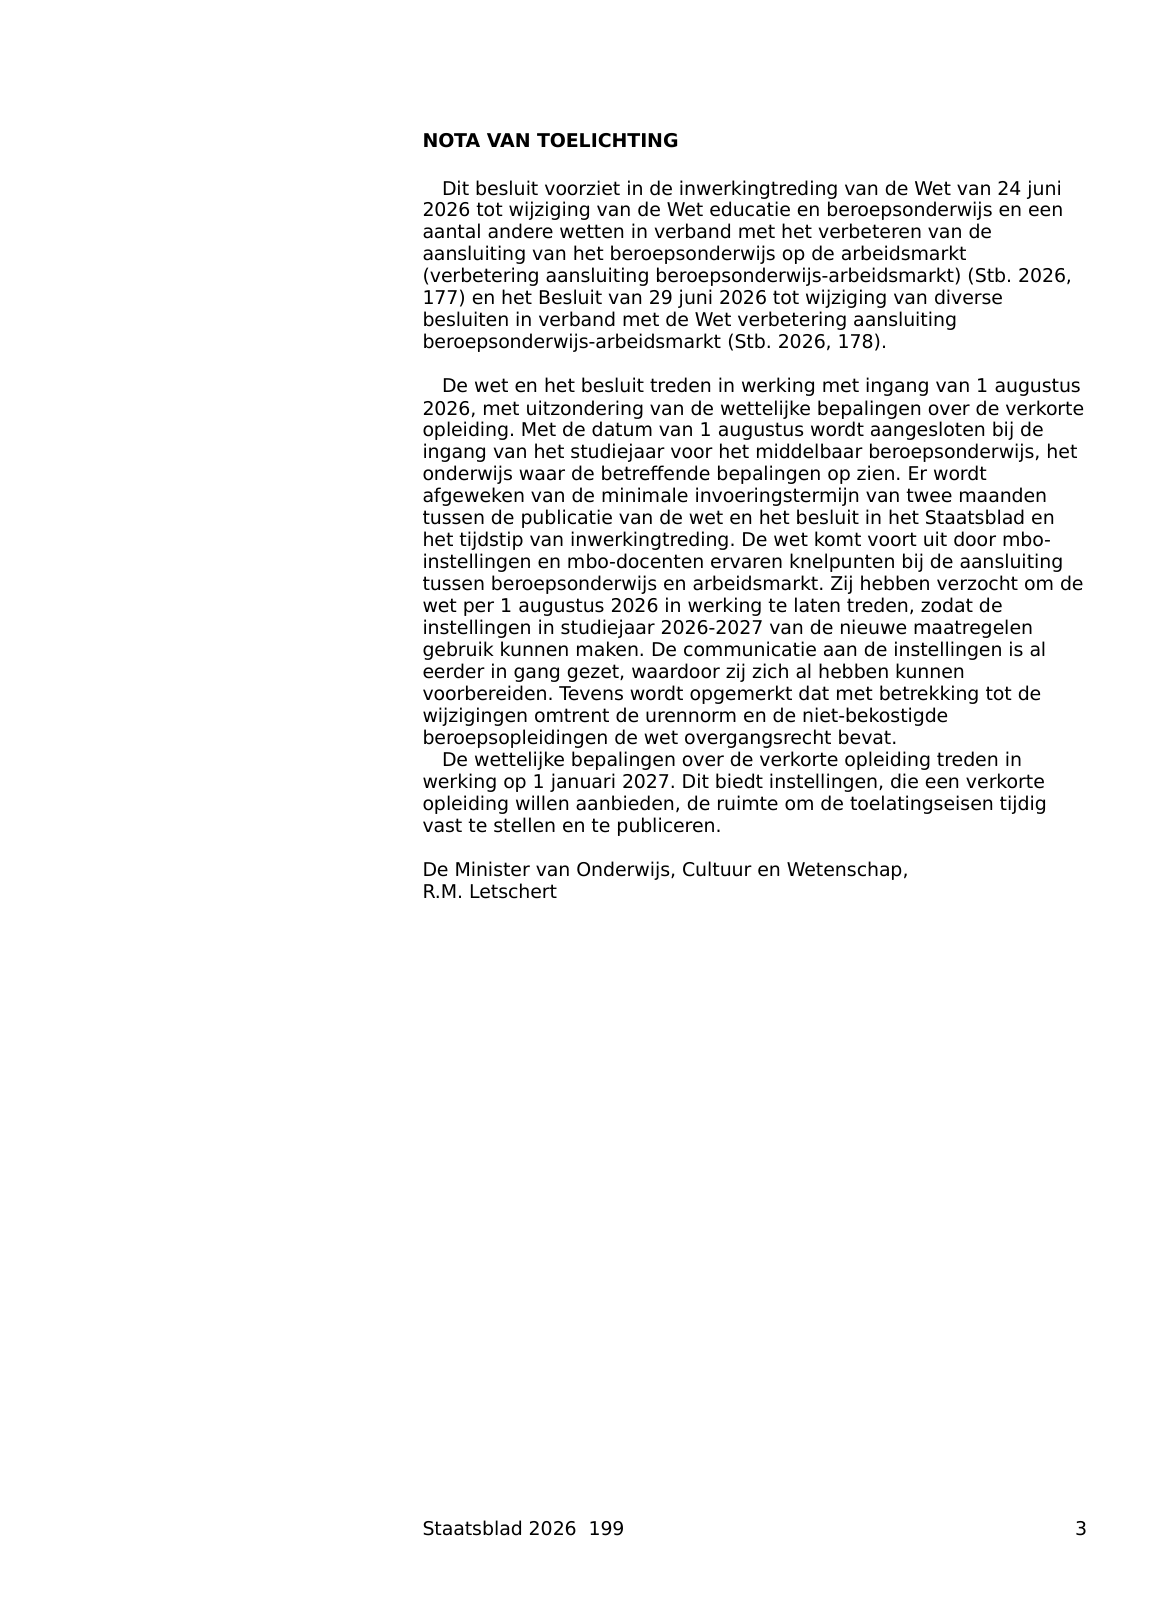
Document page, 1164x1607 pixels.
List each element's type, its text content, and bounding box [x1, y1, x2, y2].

subtitle NOTA VAN TOELICHTING [422, 130, 1087, 152]
text De wet en het besluit treden in werking met ingang van 1 augustus 2026, met uitzondering van de wettelijke bepalingen over de verkorte opleiding. Met de datum van 1 augustus wordt aangesloten bij de ingang van het studiejaar voor het middelbaar beroepsonderwijs, het onderwijs waar de betreffende bepalingen op zien. Er wordt afgeweken van de minimale invoeringstermijn van twee maanden tussen de publicatie van de wet en het besluit in het Staatsblad en het tijdstip van inwerkingtreding. De wet komt voort uit door mbo-instellingen en mbo-docenten ervaren knelpunten bij de aansluiting tussen beroepsonderwijs en arbeidsmarkt. Zij hebben verzocht om de wet per 1 augustus 2026 in werking te laten treden, zodat de instellingen in studiejaar 2026-2027 van de nieuwe maatregelen gebruik kunnen maken. De communicatie aan de instellingen is al eerder in gang gezet, waardoor zij zich al hebben kunnen voorbereiden. Tevens wordt opgemerkt dat met betrekking tot de wijzigingen omtrent de urennorm en de niet-bekostigde beroepsopleidingen de wet overgangsrecht bevat. [422, 375, 1087, 749]
text De Minister van Onderwijs, Cultuur en Wetenschap, R.M. Letschert [422, 859, 1087, 903]
text Dit besluit voorziet in de inwerkingtreding van de Wet van 24 juni 2026 tot wijziging van de Wet educatie en beroepsonderwijs en een aantal andere wetten in verband met het verbeteren van de aansluiting van het beroepsonderwijs op de arbeidsmarkt (verbetering aansluiting beroepsonderwijs-arbeidsmarkt) (Stb. 2026, 177) en het Besluit van 29 juni 2026 tot wijziging van diverse besluiten in verband met de Wet verbetering aansluiting beroepsonderwijs-arbeidsmarkt (Stb. 2026, 178). [422, 177, 1087, 353]
text De wettelijke bepalingen over de verkorte opleiding treden in werking op 1 januari 2027. Dit biedt instellingen, die een verkorte opleiding willen aanbieden, de ruimte om de toelatingseisen tijdig vast te stellen en te publiceren. [422, 749, 1087, 837]
